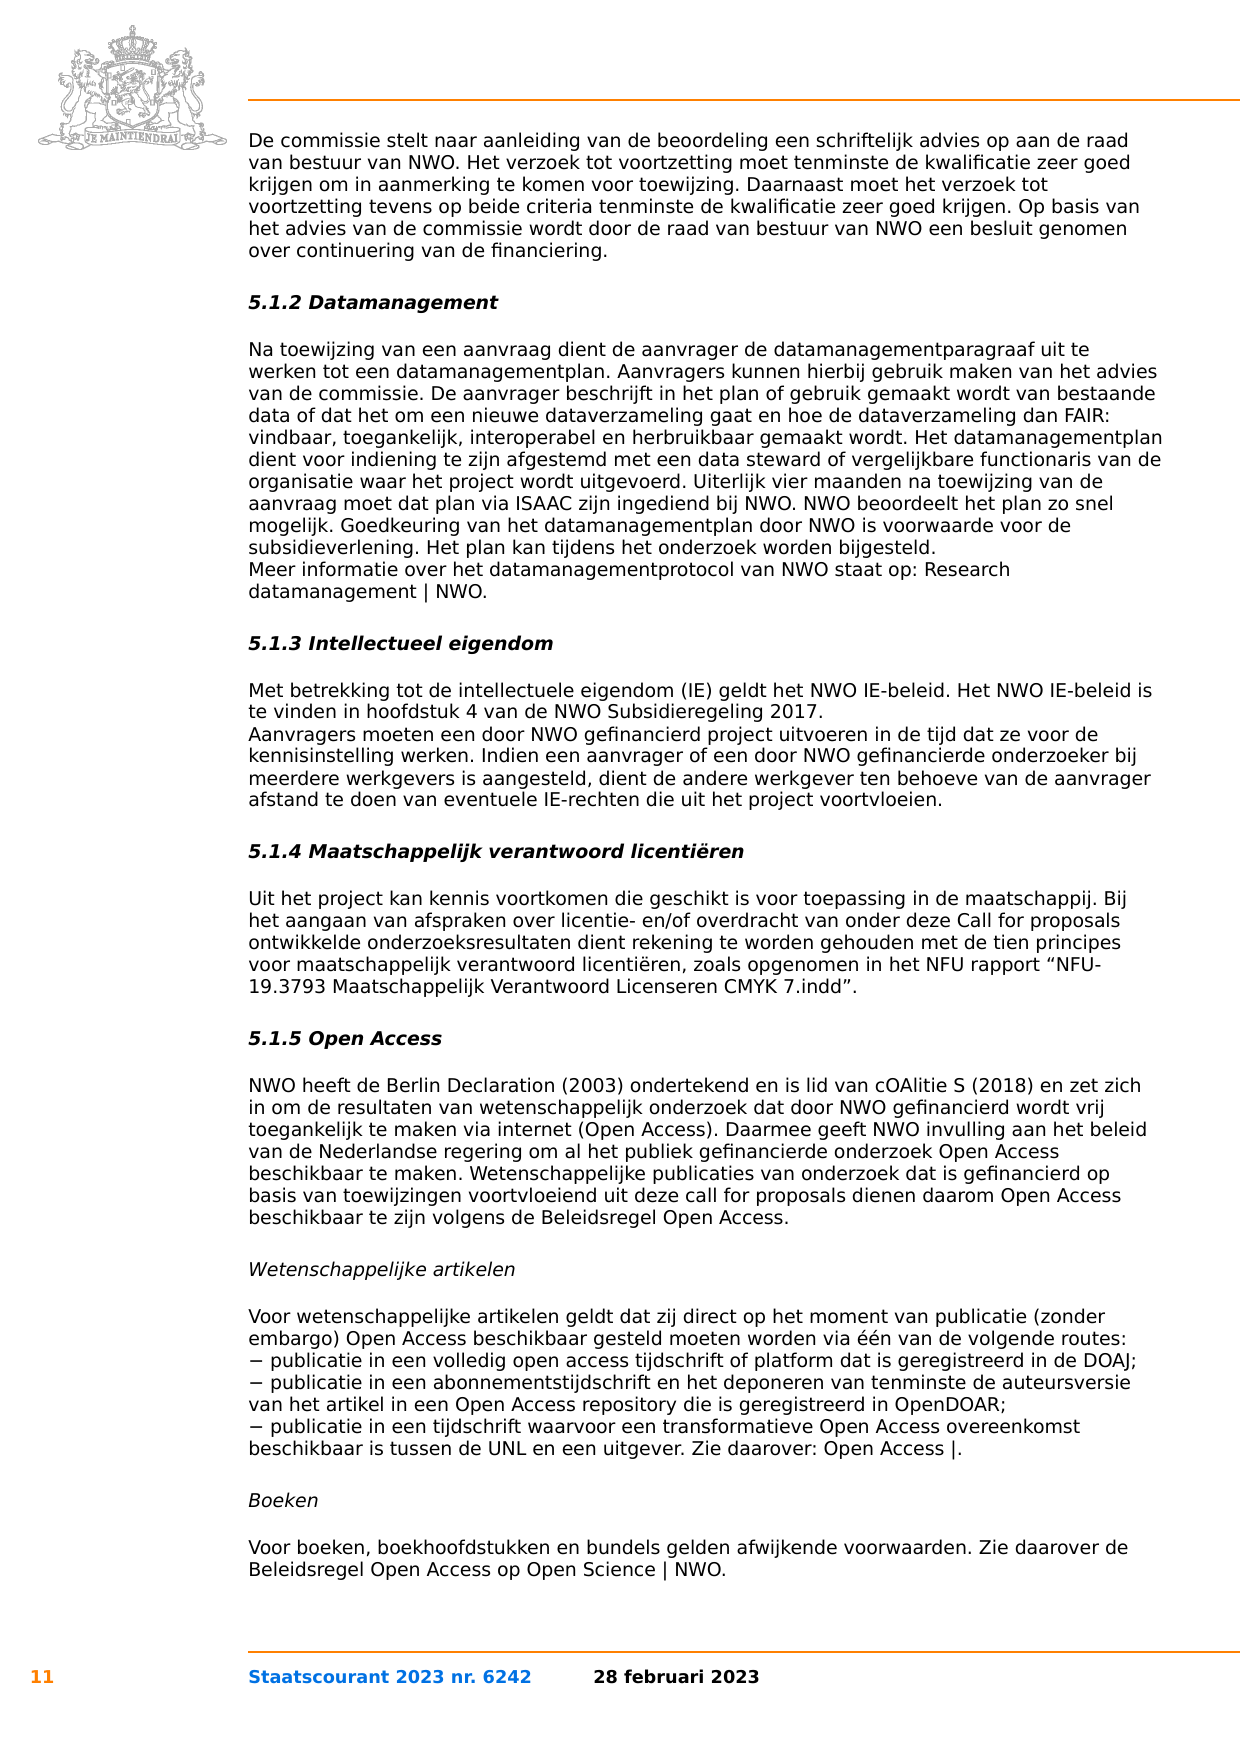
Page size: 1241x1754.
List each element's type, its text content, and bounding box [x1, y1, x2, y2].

picture [38, 25, 227, 150]
text Met betrekking tot de intellectuele eigendom (IE) geldt het NWO IE-beleid. Het NWO IE-beleid is te vinden in hoofdstuk 4 van de NWO Subsidieregeling 2017. [248, 679, 1163, 723]
text Voor boeken, boekhoofdstukken en bundels gelden afwijkende voorwaarden. Zie daarover de Beleidsregel Open Access op Open Science | NWO. [248, 1537, 1163, 1581]
text Uit het project kan kennis voortkomen die geschikt is voor toepassing in de maatschappij. Bij het aangaan van afspraken over licentie- en/of overdracht van onder deze Call for proposals ontwikkelde onderzoeksresultaten dient rekening te worden gehouden met de tien principes voor maatschappelijk verantwoord licentiëren, zoals opgenomen in het NFU rapport “NFU-19.3793 Maatschappelijk Verantwoord Licenseren CMYK 7.indd”. [248, 888, 1163, 998]
text − publicatie in een abonnementstijdschrift en het deponeren van tenminste de auteursversie van het artikel in een Open Access repository die is geregistreerd in OpenDOAR; [248, 1372, 1163, 1416]
subtitle 5.1.2 Datamanagement [248, 292, 1163, 314]
text Voor wetenschappelijke artikelen geldt dat zij direct op het moment van publicatie (zonder embargo) Open Access beschikbaar gesteld moeten worden via één van de volgende routes: [248, 1306, 1163, 1350]
subtitle 5.1.5 Open Access [248, 1028, 1163, 1050]
subtitle 5.1.4 Maatschappelijk verantwoord licentiëren [248, 841, 1163, 863]
text NWO heeft de Berlin Declaration (2003) ondertekend en is lid van cOAlitie S (2018) en zet zich in om de resultaten van wetenschappelijk onderzoek dat door NWO gefinancierd wordt vrij toegankelijk te maken via internet (Open Access). Daarmee geeft NWO invulling aan het beleid van de Nederlandse regering om al het publiek gefinancierde onderzoek Open Access beschikbaar te maken. Wetenschappelijke publicaties van onderzoek dat is gefinancierd op basis van toewijzingen voortvloeiend uit deze call for proposals dienen daarom Open Access beschikbaar te zijn volgens de Beleidsregel Open Access. [248, 1075, 1163, 1229]
subtitle 5.1.3 Intellectueel eigendom [248, 632, 1163, 654]
text − publicatie in een tijdschrift waarvoor een transformatieve Open Access overeenkomst beschikbaar is tussen de UNL en een uitgever. Zie daarover: Open Access |. [248, 1416, 1163, 1460]
text Aanvragers moeten een door NWO gefinancierd project uitvoeren in de tijd dat ze voor de kennisinstelling werken. Indien een aanvrager of een door NWO gefinancierde onderzoeker bij meerdere werkgevers is aangesteld, dient de andere werkgever ten behoeve van de aanvrager afstand te doen van eventuele IE-rechten die uit het project voortvloeien. [248, 723, 1163, 811]
text De commissie stelt naar aanleiding van de beoordeling een schriftelijk advies op aan de raad van bestuur van NWO. Het verzoek tot voortzetting moet tenminste de kwalificatie zeer goed krijgen om in aanmerking te komen voor toewijzing. Daarnaast moet het verzoek tot voortzetting tevens op beide criteria tenminste de kwalificatie zeer goed krijgen. Op basis van het advies van de commissie wordt door de raad van bestuur van NWO een besluit genomen over continuering van de financiering. [248, 130, 1163, 262]
subtitle Wetenschappelijke artikelen [248, 1259, 1163, 1281]
text − publicatie in een volledig open access tijdschrift of platform dat is geregistreerd in de DOAJ; [248, 1350, 1163, 1372]
text Meer informatie over het datamanagementprotocol van NWO staat op: Research datamanagement | NWO. [248, 558, 1163, 602]
subtitle Boeken [248, 1490, 1163, 1512]
text Na toewijzing van een aanvraag dient de aanvrager de datamanagementparagraaf uit te werken tot een datamanagementplan. Aanvragers kunnen hierbij gebruik maken van het advies van de commissie. De aanvrager beschrijft in het plan of gebruik gemaakt wordt van bestaande data of dat het om een nieuwe dataverzameling gaat en hoe de dataverzameling dan FAIR: vindbaar, toegankelijk, interoperabel en herbruikbaar gemaakt wordt. Het datamanagementplan dient voor indiening te zijn afgestemd met een data steward of vergelijkbare functionaris van de organisatie waar het project wordt uitgevoerd. Uiterlijk vier maanden na toewijzing van de aanvraag moet dat plan via ISAAC zijn ingediend bij NWO. NWO beoordeelt het plan zo snel mogelijk. Goedkeuring van het datamanagementplan door NWO is voorwaarde voor de subsidieverlening. Het plan kan tijdens het onderzoek worden bijgesteld. [248, 339, 1163, 558]
